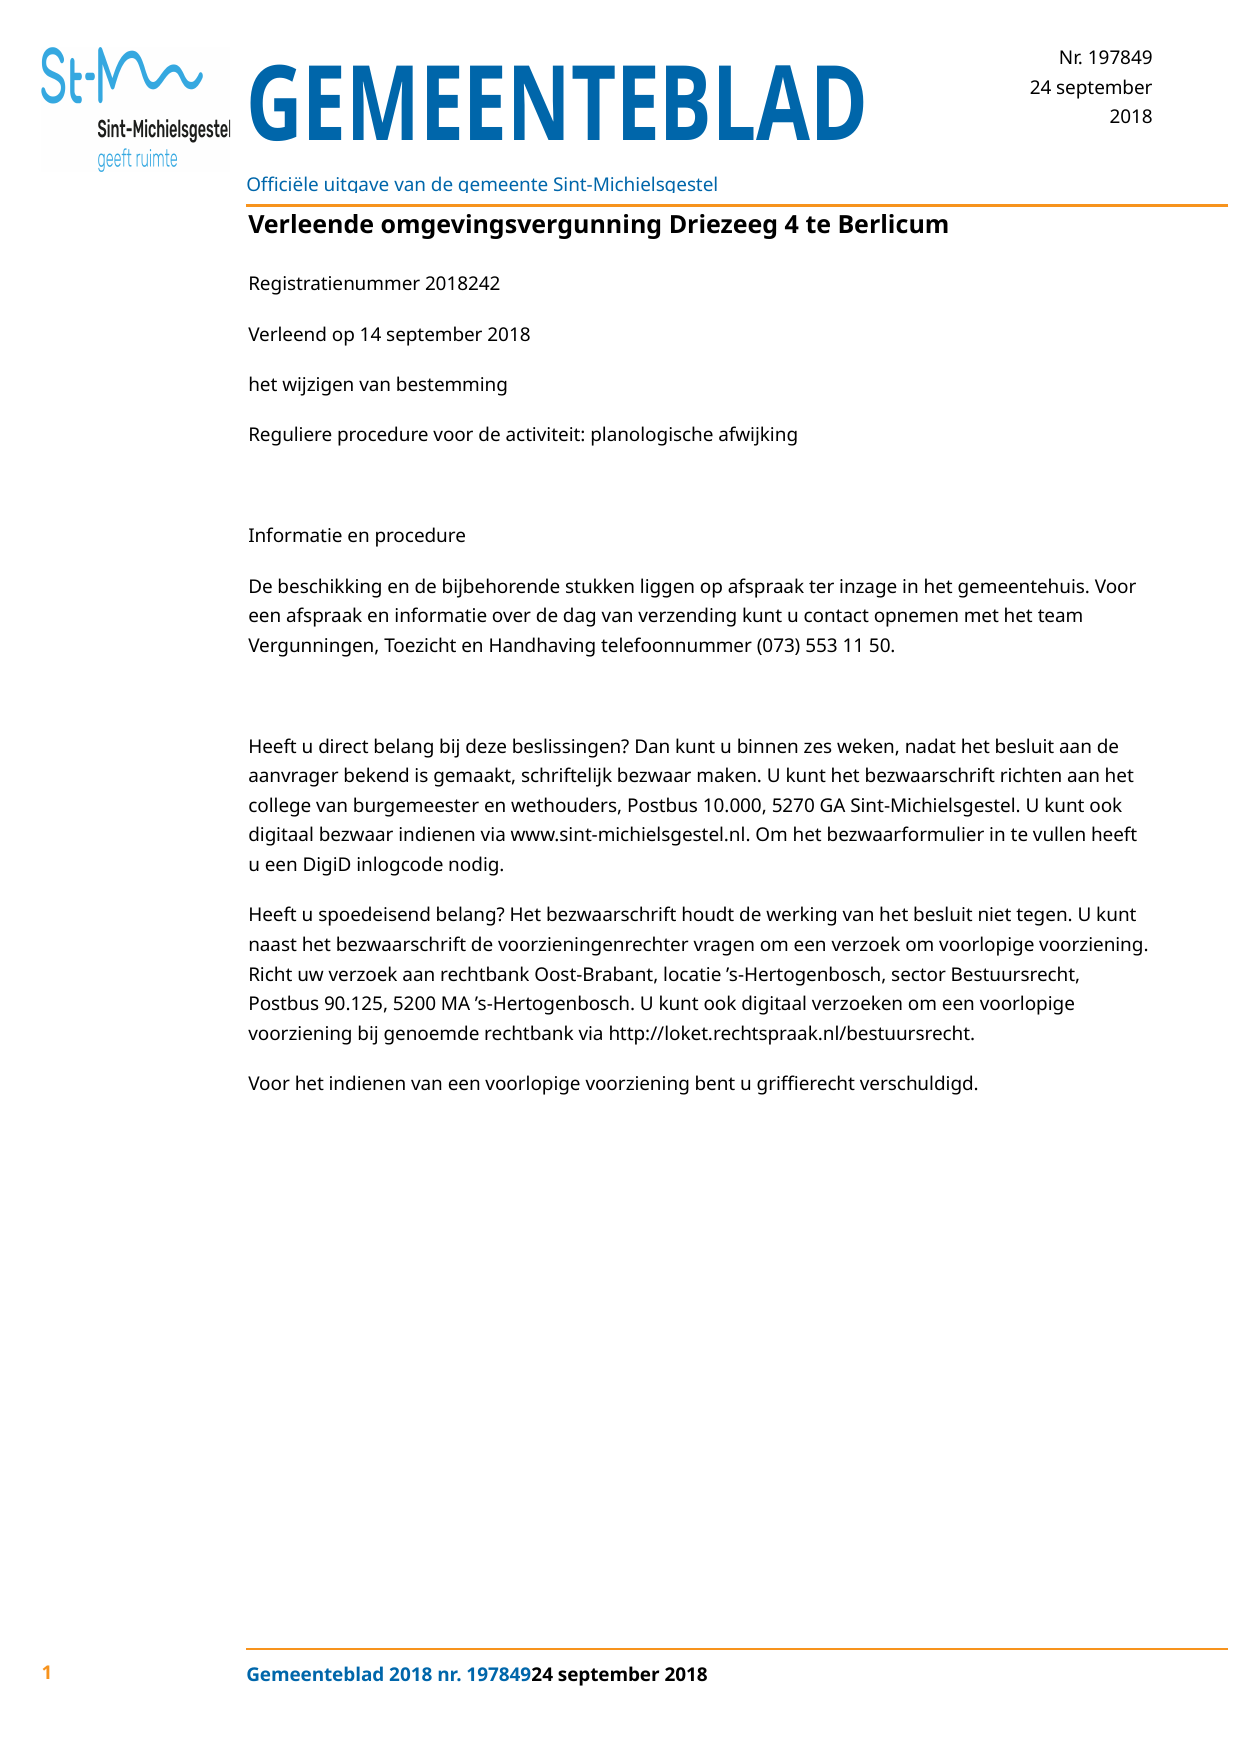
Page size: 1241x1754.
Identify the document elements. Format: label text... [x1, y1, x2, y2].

text Heeft u spoedeisend belang? Het bezwaarschrift houdt de werking van het besluit niet tegen. U kunt naast het bezwaarschrift de voorzieningenrechter vragen om een verzoek om voorlopige voorziening. Richt uw verzoek aan rechtbank Oost-Brabant, locatie ’s-Hertogenbosch, sector Bestuursrecht, Postbus 90.125, 5200 MA ’s-Hertogenbosch. U kunt ook digitaal verzoeken om een voorlopige voorziening bij genoemde rechtbank via http://loket.rechtspraak.nl/bestuursrecht. [248, 902, 1152, 1046]
text Registratienummer 2018242 [248, 270, 1152, 296]
text Reguliere procedure voor de activiteit: planologische afwijking [248, 422, 1152, 447]
text Informatie en procedure [248, 522, 1152, 548]
text Verleende omgevingsvergunning Driezeeg 4 te Berlicum [248, 207, 1152, 241]
text Heeft u direct belang bij deze beslissingen? Dan kunt u binnen zes weken, nadat het besluit aan de aanvrager bekend is gemaakt, schriftelijk bezwaar maken. U kunt het bezwaarschrift richten aan het college van burgemeester en wethouders, Postbus 10.000, 5270 GA Sint-Michielsgestel. U kunt ook digitaal bezwaar indienen via www.sint-michielsgestel.nl. Om het bezwaarformulier in te vullen heeft u een DigiD inlogcode nodig. [248, 733, 1152, 877]
text Voor het indienen van een voorlopige voorziening bent u griffierecht verschuldigd. [248, 1070, 1152, 1096]
text De beschikking en de bijbehorende stukken liggen op afspraak ter inzage in het gemeentehuis. Voor een afspraak en informatie over de dag van verzending kunt u contact opnemen met het team Vergunningen, Toezicht en Handhaving telefoonnummer (073) 553 11 50. [248, 573, 1152, 658]
picture [41, 47, 231, 172]
text Verleend op 14 september 2018 [248, 321, 1152, 346]
text het wijzigen van bestemming [248, 371, 1152, 397]
